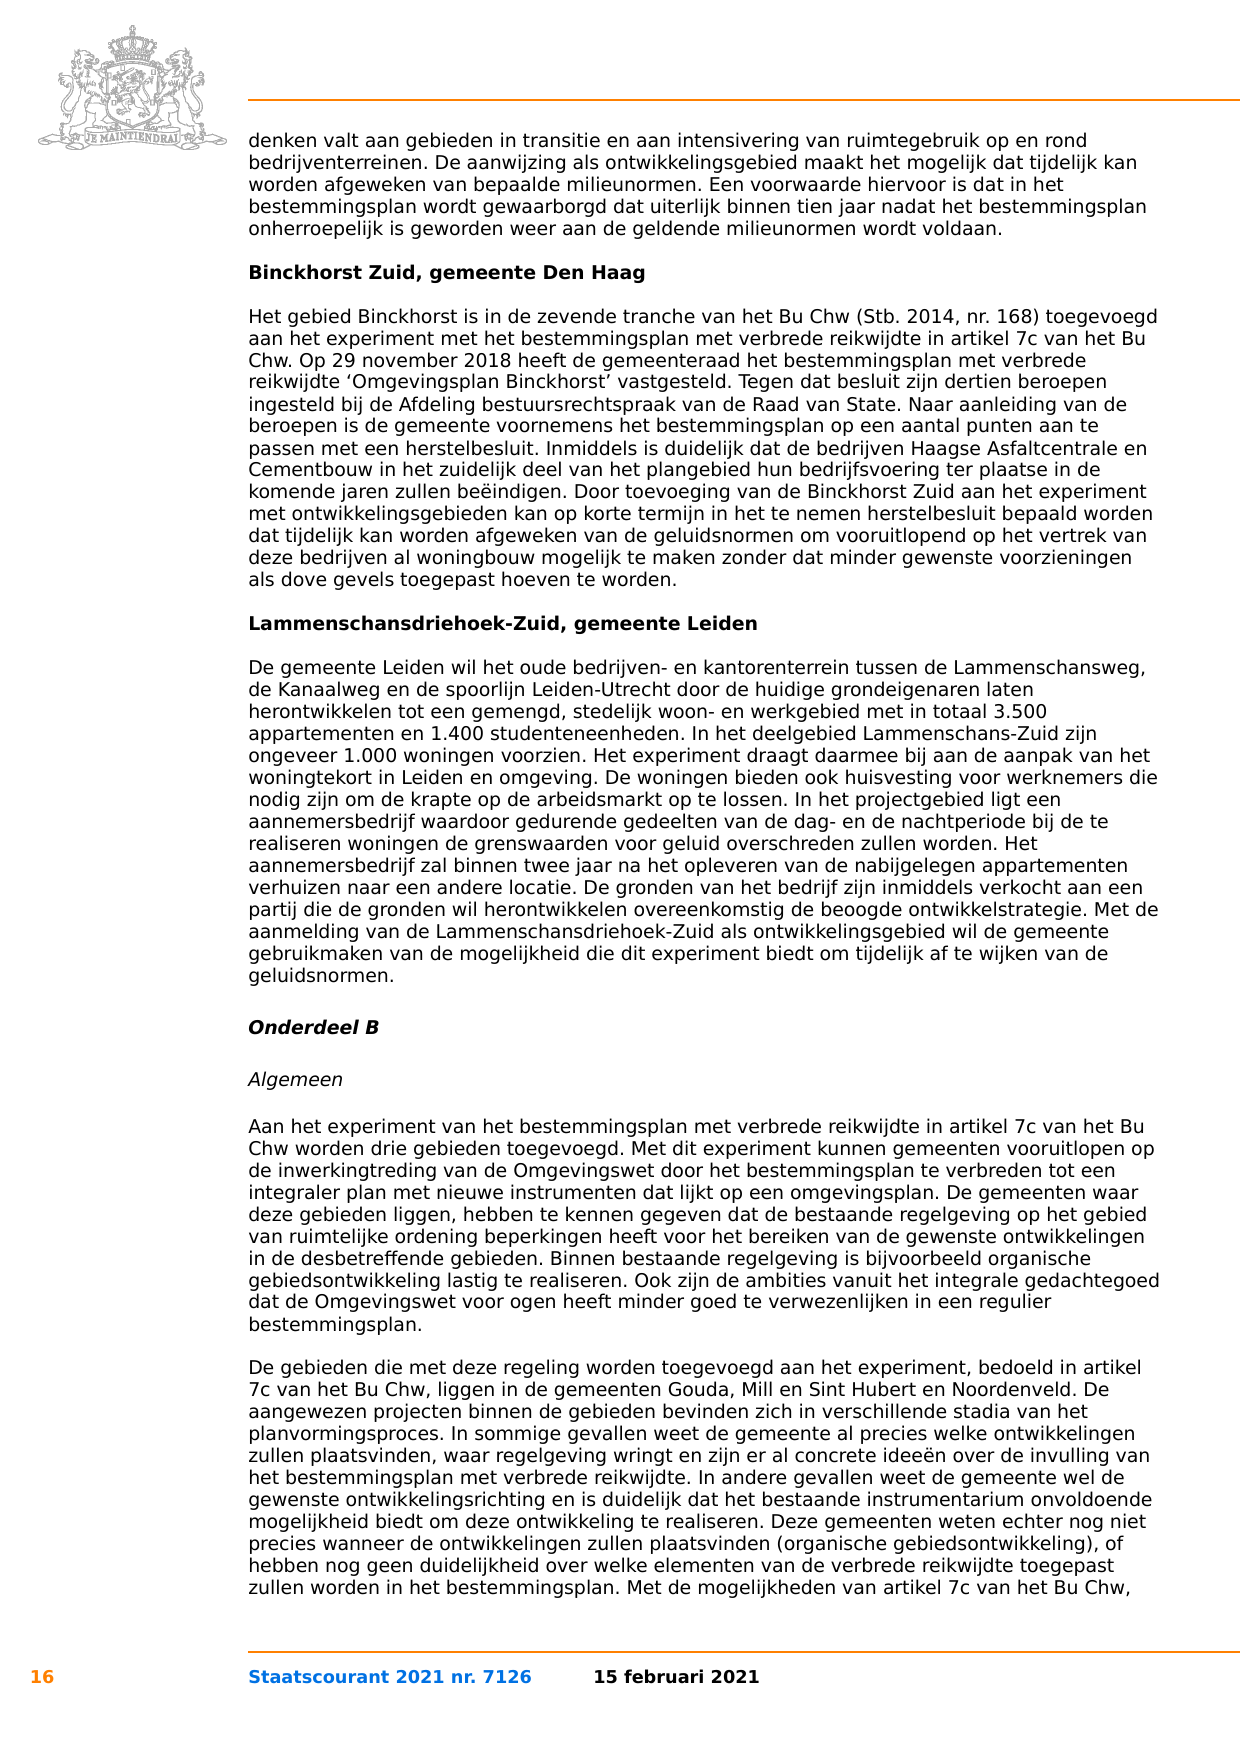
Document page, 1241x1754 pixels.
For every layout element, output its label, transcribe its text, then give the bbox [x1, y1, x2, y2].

subtitle Lammenschansdriehoek-Zuid, gemeente Leiden [248, 613, 1163, 635]
text De gemeente Leiden wil het oude bedrijven- en kantorenterrein tussen de Lammenschansweg, de Kanaalweg en de spoorlijn Leiden-Utrecht door de huidige grondeigenaren laten herontwikkelen tot een gemengd, stedelijk woon- en werkgebied met in totaal 3.500 appartementen en 1.400 studenteneenheden. In het deelgebied Lammenschans-Zuid zijn ongeveer 1.000 woningen voorzien. Het experiment draagt daarmee bij aan de aanpak van het woningtekort in Leiden en omgeving. De woningen bieden ook huisvesting voor werknemers die nodig zijn om de krapte op de arbeidsmarkt op te lossen. In het projectgebied ligt een aannemersbedrijf waardoor gedurende gedeelten van de dag- en de nachtperiode bij de te realiseren woningen de grenswaarden voor geluid overschreden zullen worden. Het aannemersbedrijf zal binnen twee jaar na het opleveren van de nabijgelegen appartementen verhuizen naar een andere locatie. De gronden van het bedrijf zijn inmiddels verkocht aan een partij die de gronden wil herontwikkelen overeenkomstig de beoogde ontwikkelstrategie. Met de aanmelding van de Lammenschansdriehoek-Zuid als ontwikkelingsgebied wil de gemeente gebruikmaken van de mogelijkheid die dit experiment biedt om tijdelijk af te wijken van de geluidsnormen. [248, 657, 1163, 987]
text Aan het experiment van het bestemmingsplan met verbrede reikwijdte in artikel 7c van het Bu Chw worden drie gebieden toegevoegd. Met dit experiment kunnen gemeenten vooruitlopen op de inwerkingtreding van de Omgevingswet door het bestemmingsplan te verbreden tot een integraler plan met nieuwe instrumenten dat lijkt op een omgevingsplan. De gemeenten waar deze gebieden liggen, hebben te kennen gegeven dat de bestaande regelgeving op het gebied van ruimtelijke ordening beperkingen heeft voor het bereiken van de gewenste ontwikkelingen in de desbetreffende gebieden. Binnen bestaande regelgeving is bijvoorbeeld organische gebiedsontwikkeling lastig te realiseren. Ook zijn de ambities vanuit het integrale gedachtegoed dat de Omgevingswet voor ogen heeft minder goed te verwezenlijken in een regulier bestemmingsplan. [248, 1116, 1163, 1335]
subtitle Onderdeel B [248, 1017, 1163, 1039]
subtitle Algemeen [248, 1069, 1163, 1091]
text denken valt aan gebieden in transitie en aan intensivering van ruimtegebruik op en rond bedrijventerreinen. De aanwijzing als ontwikkelingsgebied maakt het mogelijk dat tijdelijk kan worden afgeweken van bepaalde milieunormen. Een voorwaarde hiervoor is dat in het bestemmingsplan wordt gewaarborgd dat uiterlijk binnen tien jaar nadat het bestemmingsplan onherroepelijk is geworden weer aan de geldende milieunormen wordt voldaan. [248, 130, 1163, 240]
text Het gebied Binckhorst is in de zevende tranche van het Bu Chw (Stb. 2014, nr. 168) toegevoegd aan het experiment met het bestemmingsplan met verbrede reikwijdte in artikel 7c van het Bu Chw. Op 29 november 2018 heeft de gemeenteraad het bestemmingsplan met verbrede reikwijdte ‘Omgevingsplan Binckhorst’ vastgesteld. Tegen dat besluit zijn dertien beroepen ingesteld bij de Afdeling bestuursrechtspraak van de Raad van State. Naar aanleiding van de beroepen is de gemeente voornemens het bestemmingsplan op een aantal punten aan te passen met een herstelbesluit. Inmiddels is duidelijk dat de bedrijven Haagse Asfaltcentrale en Cementbouw in het zuidelijk deel van het plangebied hun bedrijfsvoering ter plaatse in de komende jaren zullen beëindigen. Door toevoeging van de Binckhorst Zuid aan het experiment met ontwikkelingsgebieden kan op korte termijn in het te nemen herstelbesluit bepaald worden dat tijdelijk kan worden afgeweken van de geluidsnormen om vooruitlopend op het vertrek van deze bedrijven al woningbouw mogelijk te maken zonder dat minder gewenste voorzieningen als dove gevels toegepast hoeven te worden. [248, 306, 1163, 591]
picture [38, 25, 227, 150]
text De gebieden die met deze regeling worden toegevoegd aan het experiment, bedoeld in artikel 7c van het Bu Chw, liggen in de gemeenten Gouda, Mill en Sint Hubert en Noordenveld. De aangewezen projecten binnen de gebieden bevinden zich in verschillende stadia van het planvormingsproces. In sommige gevallen weet de gemeente al precies welke ontwikkelingen zullen plaatsvinden, waar regelgeving wringt en zijn er al concrete ideeën over de invulling van het bestemmingsplan met verbrede reikwijdte. In andere gevallen weet de gemeente wel de gewenste ontwikkelingsrichting en is duidelijk dat het bestaande instrumentarium onvoldoende mogelijkheid biedt om deze ontwikkeling te realiseren. Deze gemeenten weten echter nog niet precies wanneer de ontwikkelingen zullen plaatsvinden (organische gebiedsontwikkeling), of hebben nog geen duidelijkheid over welke elementen van de verbrede reikwijdte toegepast zullen worden in het bestemmingsplan. Met de mogelijkheden van artikel 7c van het Bu Chw, [248, 1357, 1163, 1599]
subtitle Binckhorst Zuid, gemeente Den Haag [248, 262, 1163, 284]
